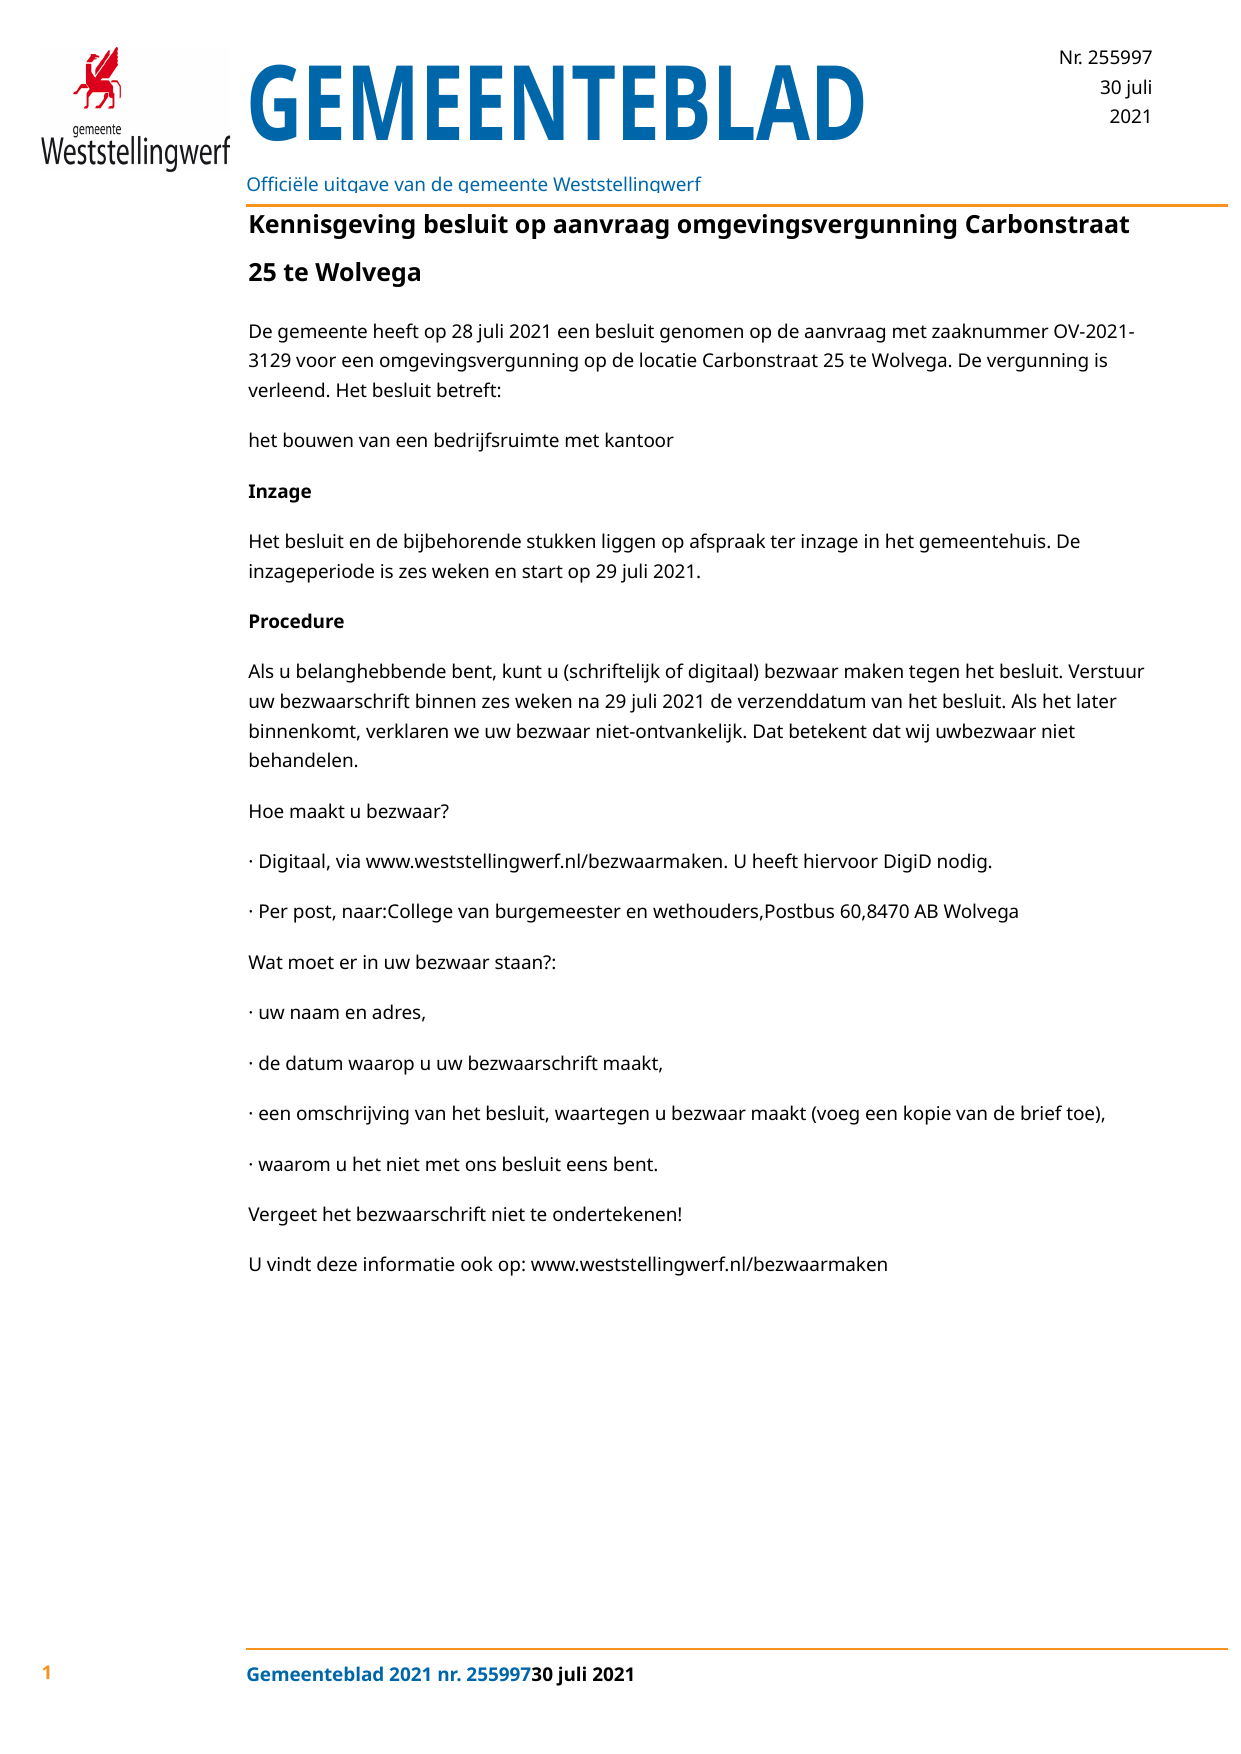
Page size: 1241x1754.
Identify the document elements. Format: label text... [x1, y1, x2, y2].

text · waarom u het niet met ons besluit eens bent. [248, 1151, 1152, 1177]
text · uw naam en adres, [248, 999, 1152, 1025]
text · Per post, naar:College van burgemeester en wethouders,Postbus 60,8470 AB Wolvega [248, 899, 1152, 924]
text U vindt deze informatie ook op: www.weststellingwerf.nl/bezwaarmaken [248, 1252, 1152, 1277]
text De gemeente heeft op 28 juli 2021 een besluit genomen op de aanvraag met zaaknummer OV-2021-3129 voor een omgevingsvergunning op de locatie Carbonstraat 25 te Wolvega. De vergunning is verleend. Het besluit betreft: [248, 318, 1152, 403]
text · de datum waarop u uw bezwaarschrift maakt, [248, 1050, 1152, 1076]
text Procedure [248, 608, 1152, 634]
text Het besluit en de bijbehorende stukken liggen op afspraak ter inzage in het gemeentehuis. De inzageperiode is zes weken en start op 29 juli 2021. [248, 528, 1152, 584]
text Vergeet het bezwaarschrift niet te ondertekenen! [248, 1201, 1152, 1227]
text Als u belanghebbende bent, kunt u (schriftelijk of digitaal) bezwaar maken tegen het besluit. Verstuur uw bezwaarschrift binnen zes weken na 29 juli 2021 de verzenddatum van het besluit. Als het later binnenkomt, verklaren we uw bezwaar niet-ontvankelijk. Dat betekent dat wij uwbezwaar niet behandelen. [248, 659, 1152, 773]
text Wat moet er in uw bezwaar staan?: [248, 949, 1152, 975]
text Inzage [248, 478, 1152, 504]
text · een omschrijving van het besluit, waartegen u bezwaar maakt (voeg een kopie van de brief toe), [248, 1100, 1152, 1126]
picture [41, 47, 231, 172]
text · Digitaal, via www.weststellingwerf.nl/bezwaarmaken. U heeft hiervoor DigiD nodig. [248, 848, 1152, 874]
text Hoe maakt u bezwaar? [248, 798, 1152, 824]
text het bouwen van een bedrijfsruimte met kantoor [248, 427, 1152, 453]
text Kennisgeving besluit op aanvraag omgevingsvergunning Carbonstraat 25 te Wolvega [248, 207, 1152, 288]
